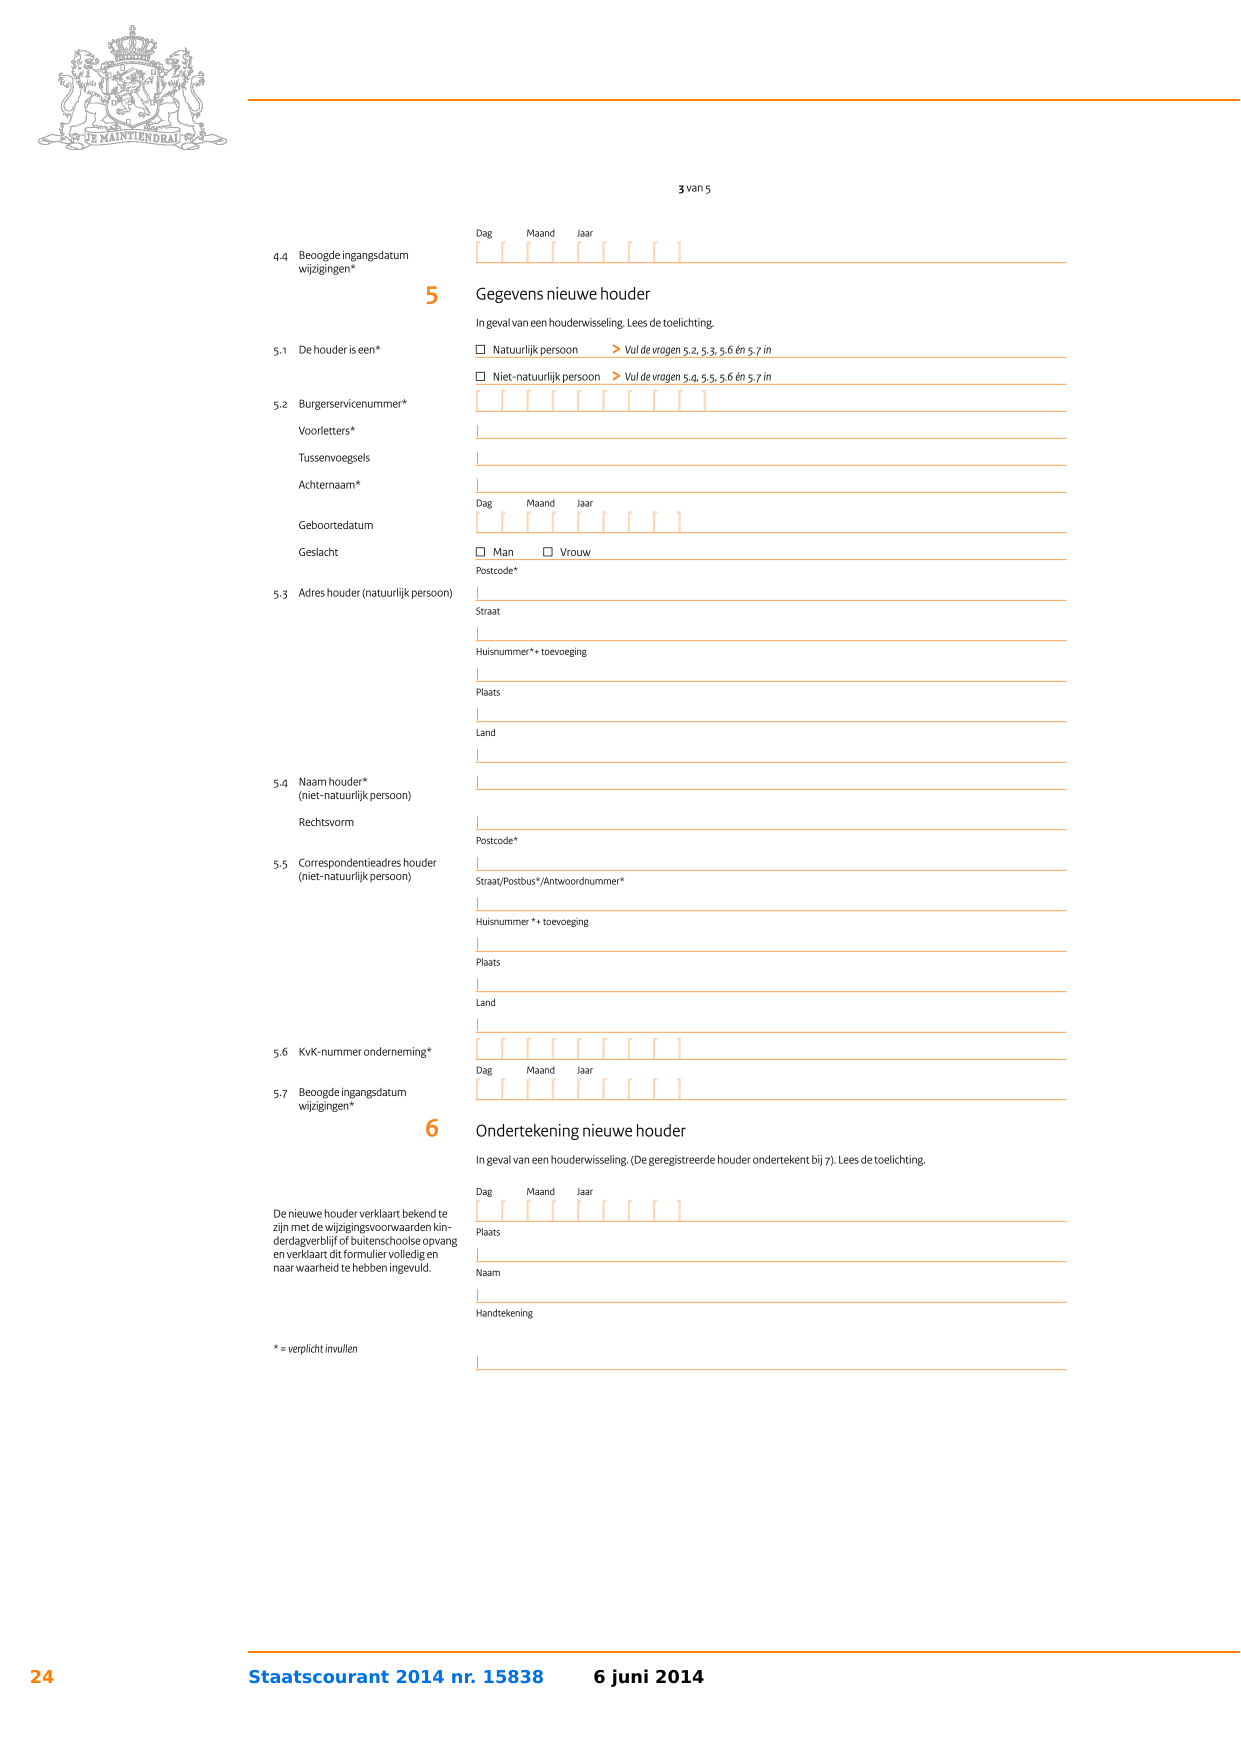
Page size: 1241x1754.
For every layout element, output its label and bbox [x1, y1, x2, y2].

picture [38, 25, 227, 150]
picture [248, 151, 1134, 1404]
